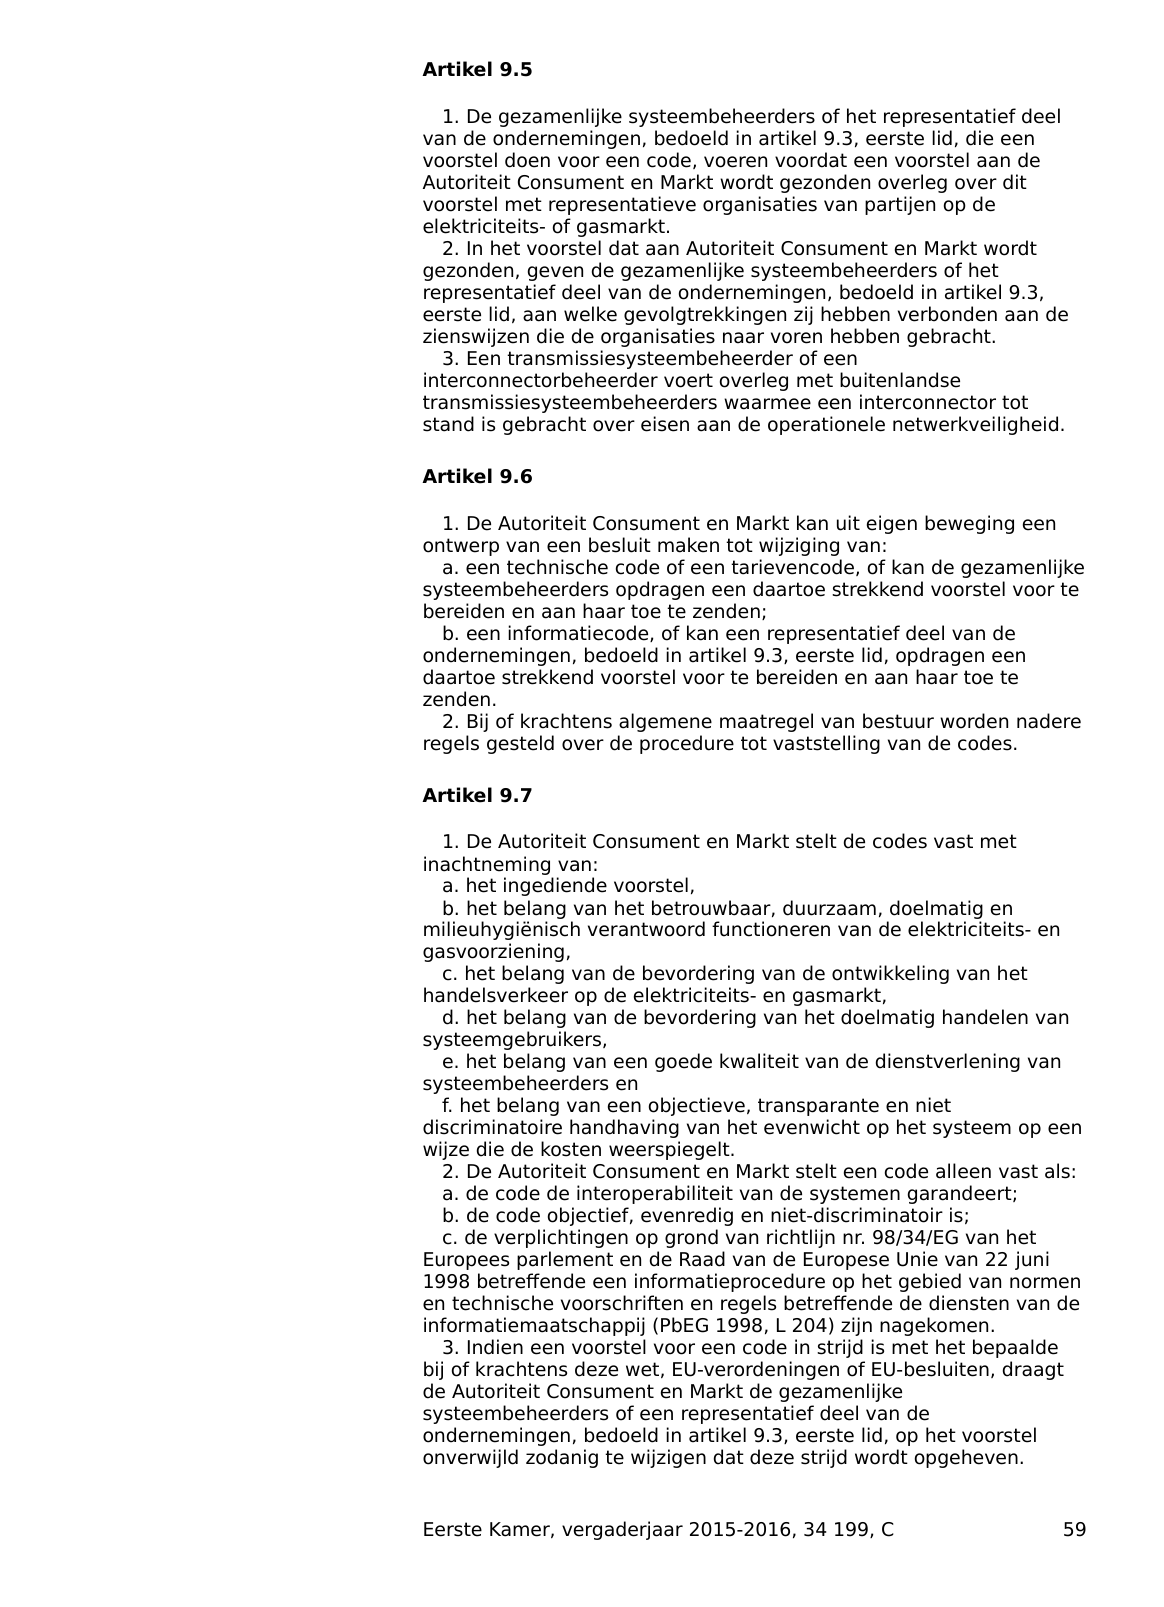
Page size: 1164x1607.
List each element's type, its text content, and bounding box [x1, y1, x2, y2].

text e. het belang van een goede kwaliteit van de dienstverlening van systeembeheerders en [422, 1051, 1087, 1095]
text b. de code objectief, evenredig en niet-discriminatoir is; [422, 1205, 1087, 1227]
subtitle Artikel 9.5 [422, 59, 1087, 81]
text f. het belang van een objectieve, transparante en niet discriminatoire handhaving van het evenwicht op het systeem op een wijze die de kosten weerspiegelt. [422, 1095, 1087, 1161]
subtitle Artikel 9.6 [422, 466, 1087, 488]
text 1. De Autoriteit Consument en Markt stelt de codes vast met inachtneming van: [422, 831, 1087, 875]
text 3. Indien een voorstel voor een code in strijd is met het bepaalde bij of krachtens deze wet, EU-verordeningen of EU-besluiten, draagt de Autoriteit Consument en Markt de gezamenlijke systeembeheerders of een representatief deel van de ondernemingen, bedoeld in artikel 9.3, eerste lid, op het voorstel onverwijld zodanig te wijzigen dat deze strijd wordt opgeheven. [422, 1337, 1087, 1469]
text 2. Bij of krachtens algemene maatregel van bestuur worden nadere regels gesteld over de procedure tot vaststelling van de codes. [422, 711, 1087, 754]
text d. het belang van de bevordering van het doelmatig handelen van systeemgebruikers, [422, 1007, 1087, 1051]
text 3. Een transmissiesysteembeheerder of een interconnectorbeheerder voert overleg met buitenlandse transmissiesysteembeheerders waarmee een interconnector tot stand is gebracht over eisen aan de operationele netwerkveiligheid. [422, 348, 1087, 436]
text a. een technische code of een tarievencode, of kan de gezamenlijke systeembeheerders opdragen een daartoe strekkend voorstel voor te bereiden en aan haar toe te zenden; [422, 557, 1087, 623]
text a. de code de interoperabiliteit van de systemen garandeert; [422, 1183, 1087, 1205]
text a. het ingediende voorstel, [422, 875, 1087, 897]
subtitle Artikel 9.7 [422, 784, 1087, 806]
text c. de verplichtingen op grond van richtlijn nr. 98/34/EG van het Europees parlement en de Raad van de Europese Unie van 22 juni 1998 betreffende een informatieprocedure op het gebied van normen en technische voorschriften en regels betreffende de diensten van de informatiemaatschappij (PbEG 1998, L 204) zijn nagekomen. [422, 1227, 1087, 1337]
text 1. De Autoriteit Consument en Markt kan uit eigen beweging een ontwerp van een besluit maken tot wijziging van: [422, 513, 1087, 557]
text b. het belang van het betrouwbaar, duurzaam, doelmatig en milieuhygiënisch verantwoord functioneren van de elektriciteits- en gasvoorziening, [422, 897, 1087, 963]
text 1. De gezamenlijke systeembeheerders of het representatief deel van de ondernemingen, bedoeld in artikel 9.3, eerste lid, die een voorstel doen voor een code, voeren voordat een voorstel aan de Autoriteit Consument en Markt wordt gezonden overleg over dit voorstel met representatieve organisaties van partijen op de elektriciteits- of gasmarkt. [422, 106, 1087, 238]
text c. het belang van de bevordering van de ontwikkeling van het handelsverkeer op de elektriciteits- en gasmarkt, [422, 963, 1087, 1007]
text b. een informatiecode, of kan een representatief deel van de ondernemingen, bedoeld in artikel 9.3, eerste lid, opdragen een daartoe strekkend voorstel voor te bereiden en aan haar toe te zenden. [422, 623, 1087, 711]
text 2. In het voorstel dat aan Autoriteit Consument en Markt wordt gezonden, geven de gezamenlijke systeembeheerders of het representatief deel van de ondernemingen, bedoeld in artikel 9.3, eerste lid, aan welke gevolgtrekkingen zij hebben verbonden aan de zienswijzen die de organisaties naar voren hebben gebracht. [422, 238, 1087, 348]
text 2. De Autoriteit Consument en Markt stelt een code alleen vast als: [422, 1161, 1087, 1183]
